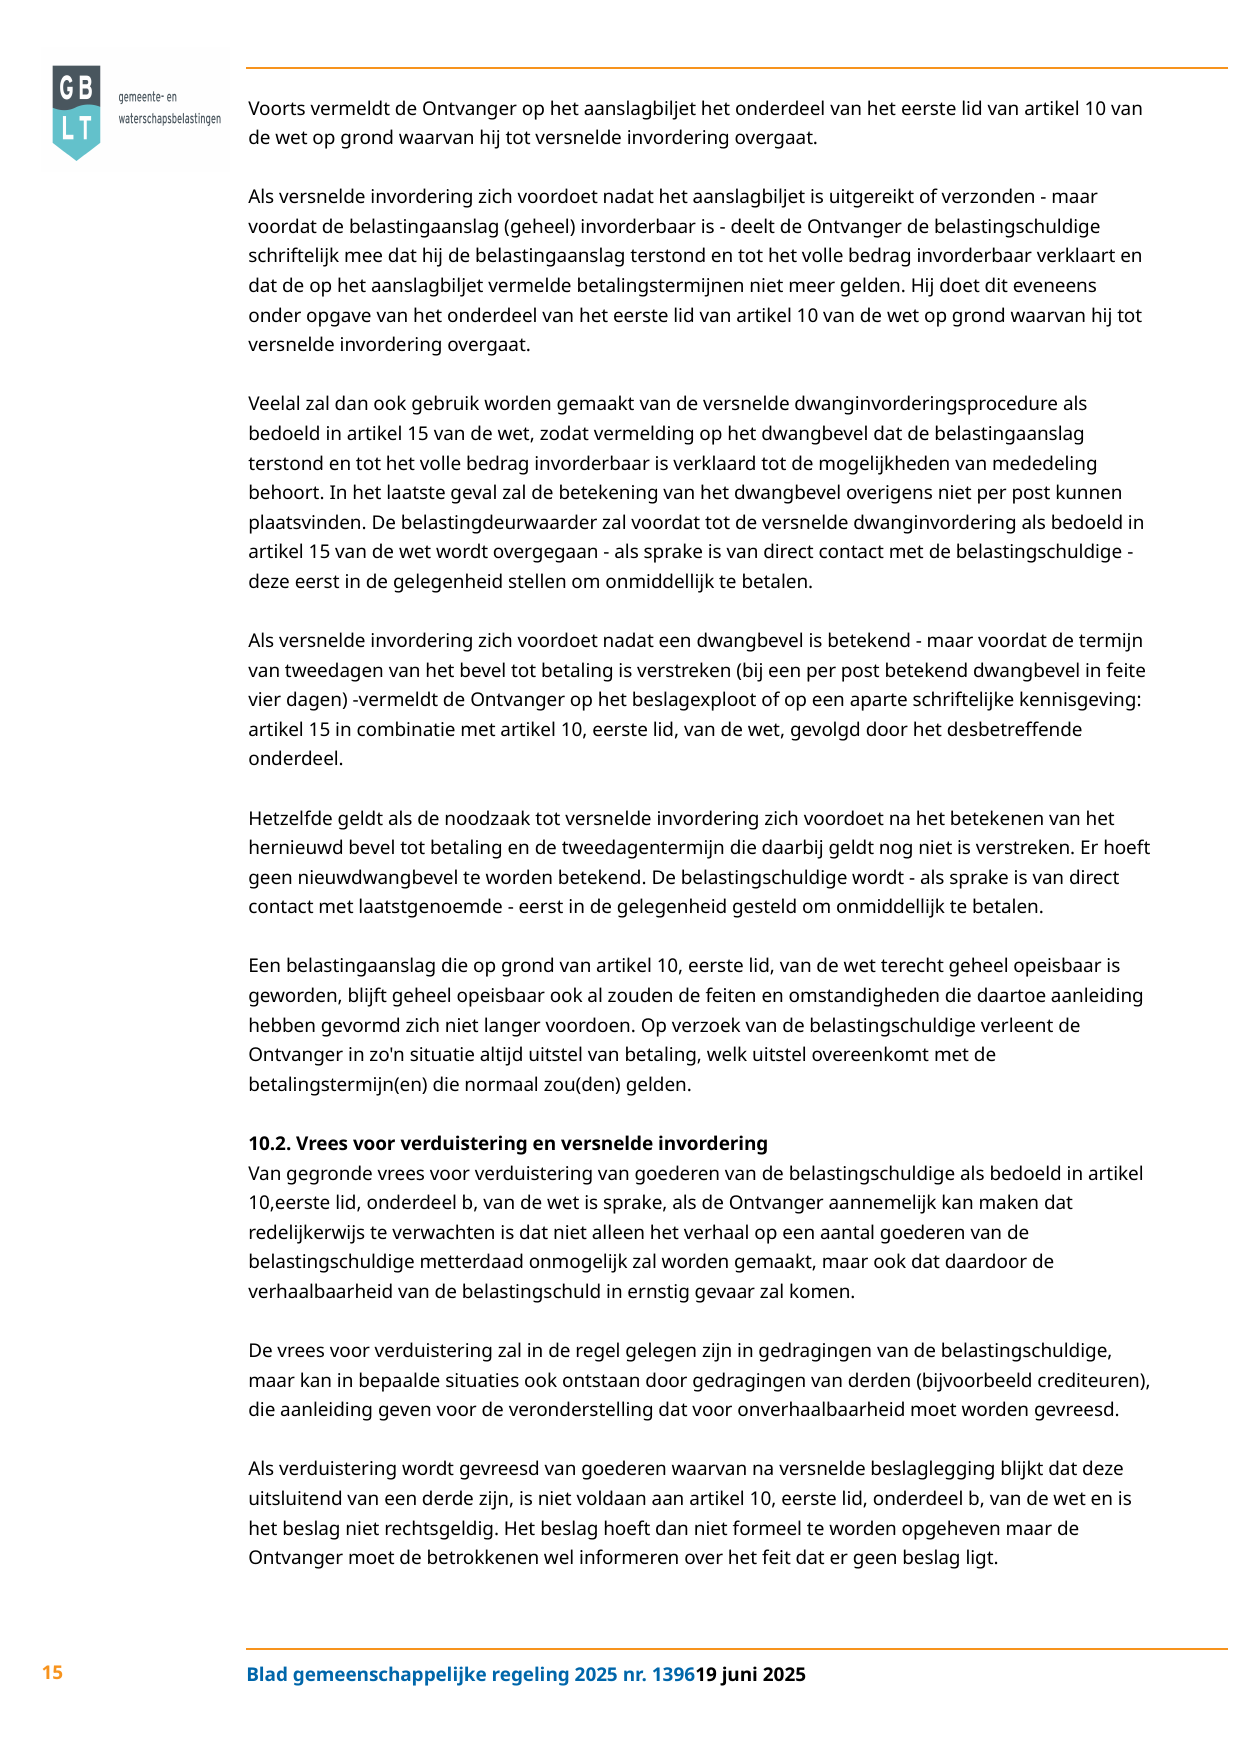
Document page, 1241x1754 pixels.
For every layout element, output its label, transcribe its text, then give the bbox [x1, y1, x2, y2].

text Als versnelde invordering zich voordoet nadat een dwangbevel is betekend - maar voordat de termijn van tweedagen van het bevel tot betaling is verstreken (bij een per post betekend dwangbevel in feite vier dagen) -vermeldt de Ontvanger op het beslagexploot of op een aparte schriftelijke kennisgeving: artikel 15 in combinatie met artikel 10, eerste lid, van de wet, gevolgd door het desbetreffende onderdeel. [248, 627, 1152, 771]
text Voorts vermeldt de Ontvanger op het aanslagbiljet het onderdeel van het eerste lid van artikel 10 van de wet op grond waarvan hij tot versnelde invordering overgaat. [248, 95, 1152, 150]
text Veelal zal dan ook gebruik worden gemaakt van de versnelde dwanginvorderingsprocedure als bedoeld in artikel 15 van de wet, zodat vermelding op het dwangbevel dat de belastingaanslag terstond en tot het volle bedrag invorderbaar is verklaard tot de mogelijkheden van mededeling behoort. In het laatste geval zal de betekening van het dwangbevel overigens niet per post kunnen plaatsvinden. De belastingdeurwaarder zal voordat tot de versnelde dwanginvordering als bedoeld in artikel 15 van de wet wordt overgegaan - als sprake is van direct contact met de belastingschuldige - deze eerst in de gelegenheid stellen om onmiddellijk te betalen. [248, 391, 1152, 594]
text Als versnelde invordering zich voordoet nadat het aanslagbiljet is uitgereikt of verzonden - maar voordat de belastingaanslag (geheel) invorderbaar is - deelt de Ontvanger de belastingschuldige schriftelijk mee dat hij de belastingaanslag terstond en tot het volle bedrag invorderbaar verklaart en dat de op het aanslagbiljet vermelde betalingstermijnen niet meer gelden. Hij doet dit eveneens onder opgave van het onderdeel van het eerste lid van artikel 10 van de wet op grond waarvan hij tot versnelde invordering overgaat. [248, 183, 1152, 357]
text Hetzelfde geldt als de noodzaak tot versnelde invordering zich voordoet na het betekenen van het hernieuwd bevel tot betaling en de tweedagentermijn die daarbij geldt nog niet is verstreken. Er hoeft geen nieuwdwangbevel te worden betekend. De belastingschuldige wordt - als sprake is van direct contact met laatstgenoemde - eerst in de gelegenheid gesteld om onmiddellijk te betalen. [248, 805, 1152, 919]
text 10.2. Vrees voor verduistering en versnelde invordering [248, 1130, 1152, 1156]
text De vrees voor verduistering zal in de regel gelegen zijn in gedragingen van de belastingschuldige, maar kan in bepaalde situaties ook ontstaan door gedragingen van derden (bijvoorbeeld crediteuren), die aanleiding geven voor de veronderstelling dat voor onverhaalbaarheid moet worden gevreesd. [248, 1337, 1152, 1422]
text Van gegronde vrees voor verduistering van goederen van de belastingschuldige als bedoeld in artikel 10,eerste lid, onderdeel b, van de wet is sprake, als de Ontvanger aannemelijk kan maken dat redelijkerwijs te verwachten is dat niet alleen het verhaal op een aantal goederen van de belastingschuldige metterdaad onmogelijk zal worden gemaakt, maar ook dat daardoor de verhaalbaarheid van de belastingschuld in ernstig gevaar zal komen. [248, 1160, 1152, 1304]
picture [41, 47, 231, 172]
text Als verduistering wordt gevreesd van goederen waarvan na versnelde beslaglegging blijkt dat deze uitsluitend van een derde zijn, is niet voldaan aan artikel 10, eerste lid, onderdeel b, van de wet en is het beslag niet rechtsgeldig. Het beslag hoeft dan niet formeel te worden opgeheven maar de Ontvanger moet de betrokkenen wel informeren over het feit dat er geen beslag ligt. [248, 1456, 1152, 1570]
text Een belastingaanslag die op grond van artikel 10, eerste lid, van de wet terecht geheel opeisbaar is geworden, blijft geheel opeisbaar ook al zouden de feiten en omstandigheden die daartoe aanleiding hebben gevormd zich niet langer voordoen. Op verzoek van de belastingschuldige verleent de Ontvanger in zo'n situatie altijd uitstel van betaling, welk uitstel overeenkomt met de betalingstermijn(en) die normaal zou(den) gelden. [248, 953, 1152, 1097]
